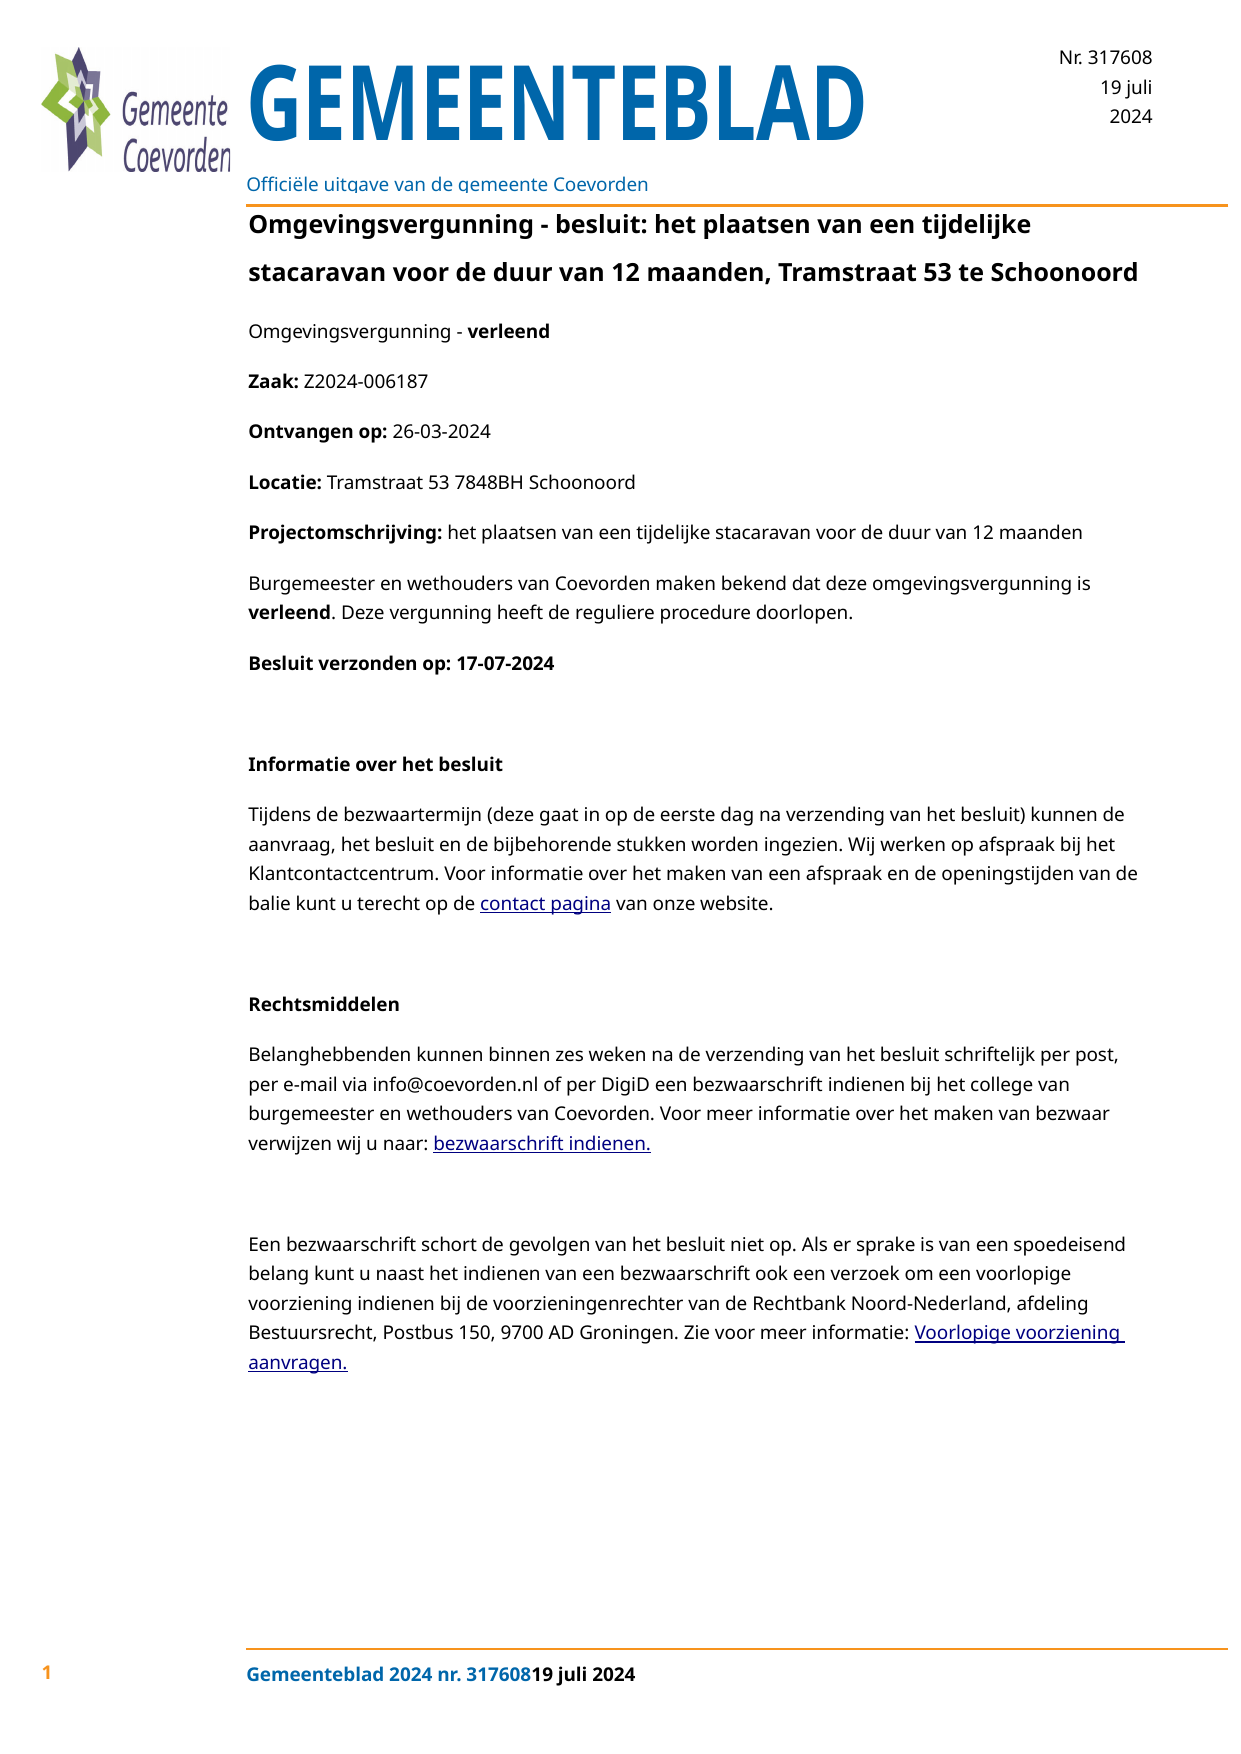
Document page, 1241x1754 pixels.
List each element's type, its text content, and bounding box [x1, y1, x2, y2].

text Een bezwaarschrift schort de gevolgen van het besluit niet op. Als er sprake is van een spoedeisend belang kunt u naast het indienen van een bezwaarschrift ook een verzoek om een voorlopige voorziening indienen bij de voorzieningenrechter van de Rechtbank Noord-Nederland, afdeling Bestuursrecht, Postbus 150, 9700 AD Groningen. Zie voor meer informatie: Voorlopige voorziening aanvragen. [248, 1231, 1152, 1375]
text Omgevingsvergunning - verleend [248, 318, 1152, 344]
text Informatie over het besluit [248, 751, 1152, 777]
text Belanghebbenden kunnen binnen zes weken na de verzending van het besluit schriftelijk per post, per e-mail via info@coevorden.nl of per DigiD een bezwaarschrift indienen bij het college van burgemeester en wethouders van Coevorden. Voor meer informatie over het maken van bezwaar verwijzen wij u naar: bezwaarschrift indienen. [248, 1041, 1152, 1156]
text Projectomschrijving: het plaatsen van een tijdelijke stacaravan voor de duur van 12 maanden [248, 519, 1152, 545]
text Ontvangen op: 26-03-2024 [248, 419, 1152, 444]
text Burgemeester en wethouders van Coevorden maken bekend dat deze omgevingsvergunning is verleend. Deze vergunning heeft de reguliere procedure doorlopen. [248, 570, 1152, 625]
text Rechtsmiddelen [248, 991, 1152, 1017]
text Locatie: Tramstraat 53 7848BH Schoonoord [248, 469, 1152, 495]
text Omgevingsvergunning - besluit: het plaatsen van een tijdelijke stacaravan voor de duur van 12 maanden, Tramstraat 53 te Schoonoord [248, 207, 1152, 288]
text Tijdens de bezwaartermijn (deze gaat in op de eerste dag na verzending van het besluit) kunnen de aanvraag, het besluit en de bijbehorende stukken worden ingezien. Wij werken op afspraak bij het Klantcontactcentrum. Voor informatie over het maken van een afspraak en de openingstijden van de balie kunt u terecht op de contact pagina van onze website. [248, 801, 1152, 916]
picture [41, 47, 231, 172]
text Besluit verzonden op: 17-07-2024 [248, 650, 1152, 676]
text Zaak: Z2024-006187 [248, 368, 1152, 394]
